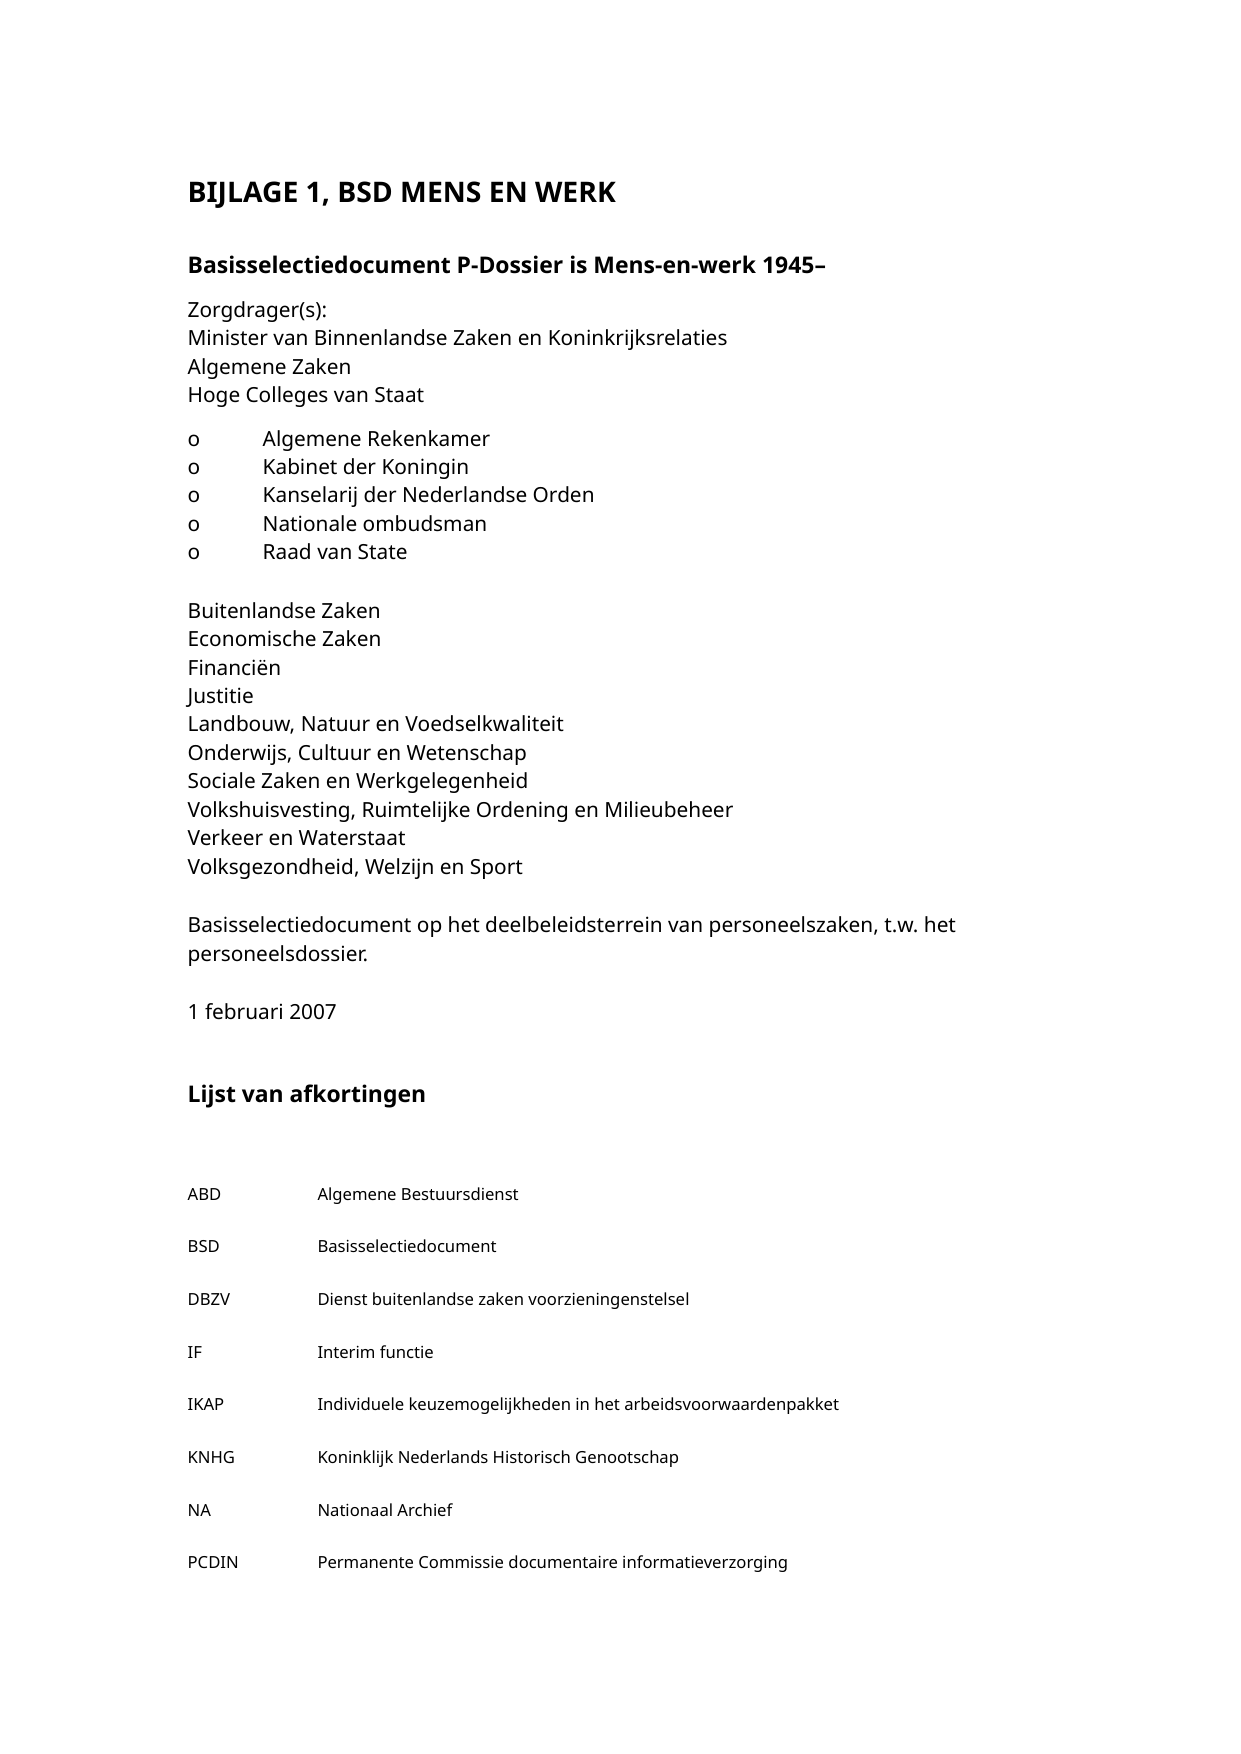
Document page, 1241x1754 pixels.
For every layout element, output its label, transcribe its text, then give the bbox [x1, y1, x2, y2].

table_cell Interim functie [317, 1340, 1053, 1393]
table_cell DBZV [188, 1288, 317, 1340]
text Minister van Binnenlandse Zaken en Koninkrijksrelaties [187, 323, 1053, 352]
text Volkshuisvesting, Ruimtelijke Ordening en Milieubeheer [187, 795, 1053, 823]
list Raad van State [187, 537, 1053, 566]
table_cell IF [188, 1340, 317, 1393]
table_cell NA [188, 1499, 317, 1551]
text Onderwijs, Cultuur en Wetenschap [187, 738, 1053, 766]
text Basisselectiedocument op het deelbeleidsterrein van personeelszaken, t.w. het personeelsdossier. [187, 910, 1053, 967]
table_cell PCDIN [188, 1551, 317, 1604]
text Volksgezondheid, Welzijn en Sport [187, 852, 1053, 880]
subtitle BIJLAGE 1, BSD MENS EN WERK [187, 172, 1053, 211]
text Verkeer en Waterstaat [187, 823, 1053, 852]
list Kabinet der Koningin [187, 452, 1053, 481]
text Zorgdrager(s): [187, 295, 1053, 323]
subtitle Lijst van afkortingen [187, 1078, 1053, 1109]
table_cell BSD [188, 1235, 317, 1288]
list Nationale ombudsman [187, 509, 1053, 537]
table_cell IKAP [188, 1393, 317, 1446]
text Algemene Zaken [187, 352, 1053, 380]
list Kanselarij der Nederlandse Orden [187, 481, 1053, 509]
table_cell Nationaal Archief [317, 1499, 1053, 1551]
text Financiën [187, 653, 1053, 681]
list Algemene Rekenkamer [187, 424, 1053, 452]
table_cell KNHG [188, 1446, 317, 1498]
table_header ABD [188, 1182, 317, 1235]
text Buitenlandse Zaken [187, 596, 1053, 624]
text Sociale Zaken en Werkgelegenheid [187, 766, 1053, 795]
text Hoge Colleges van Staat [187, 380, 1053, 409]
table_cell Permanente Commissie documentaire informatieverzorging [317, 1551, 1053, 1604]
text Justitie [187, 681, 1053, 709]
text Landbouw, Natuur en Voedselkwaliteit [187, 709, 1053, 738]
text 1 februari 2007 [187, 997, 1053, 1026]
table_cell Koninklijk Nederlands Historisch Genootschap [317, 1446, 1053, 1498]
table_cell Basisselectiedocument [317, 1235, 1053, 1288]
subtitle Basisselectiedocument P-Dossier is Mens-en-werk 1945– [187, 249, 1053, 280]
text Economische Zaken [187, 624, 1053, 653]
table_cell Dienst buitenlandse zaken voorzieningenstelsel [317, 1288, 1053, 1340]
table_cell Individuele keuzemogelijkheden in het arbeidsvoorwaardenpakket [317, 1393, 1053, 1446]
table_header Algemene Bestuursdienst [317, 1182, 1053, 1235]
